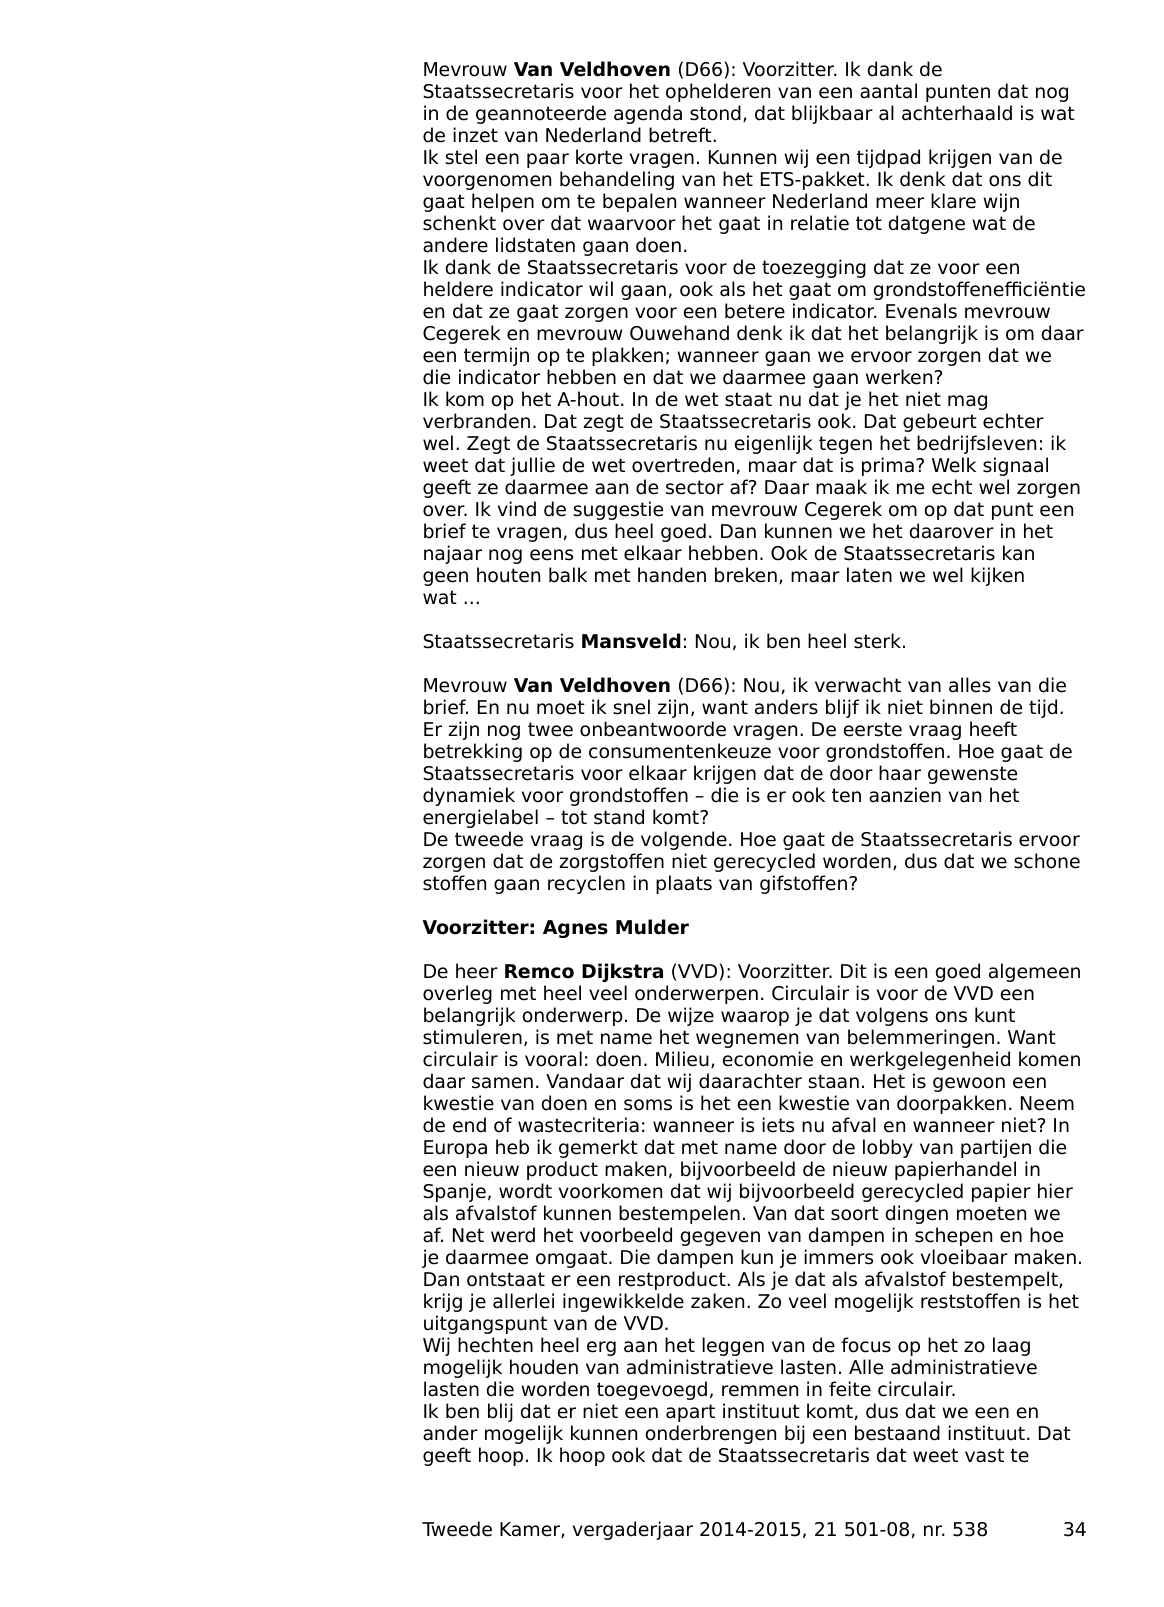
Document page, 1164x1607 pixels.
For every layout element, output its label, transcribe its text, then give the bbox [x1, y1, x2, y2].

text Mevrouw Van Veldhoven (D66): Nou, ik verwacht van alles van die brief. En nu moet ik snel zijn, want anders blijf ik niet binnen de tijd. [422, 675, 1087, 719]
text Mevrouw Van Veldhoven (D66): Voorzitter. Ik dank de Staatssecretaris voor het ophelderen van een aantal punten dat nog in de geannoteerde agenda stond, dat blijkbaar al achterhaald is wat de inzet van Nederland betreft. [422, 59, 1087, 147]
text Ik ben blij dat er niet een apart instituut komt, dus dat we een en ander mogelijk kunnen onderbrengen bij een bestaand instituut. Dat geeft hoop. Ik hoop ook dat de Staatssecretaris dat weet vast te [422, 1401, 1087, 1467]
text Ik kom op het A-hout. In de wet staat nu dat je het niet mag verbranden. Dat zegt de Staatssecretaris ook. Dat gebeurt echter wel. Zegt de Staatssecretaris nu eigenlijk tegen het bedrijfsleven: ik weet dat jullie de wet overtreden, maar dat is prima? Welk signaal geeft ze daarmee aan de sector af? Daar maak ik me echt wel zorgen over. Ik vind de suggestie van mevrouw Cegerek om op dat punt een brief te vragen, dus heel goed. Dan kunnen we het daarover in het najaar nog eens met elkaar hebben. Ook de Staatssecretaris kan geen houten balk met handen breken, maar laten we wel kijken wat ... [422, 389, 1087, 608]
text Er zijn nog twee onbeantwoorde vragen. De eerste vraag heeft betrekking op de consumentenkeuze voor grondstoffen. Hoe gaat de Staatssecretaris voor elkaar krijgen dat de door haar gewenste dynamiek voor grondstoffen – die is er ook ten aanzien van het energielabel – tot stand komt? [422, 719, 1087, 829]
text Ik dank de Staatssecretaris voor de toezegging dat ze voor een heldere indicator wil gaan, ook als het gaat om grondstoffenefficiëntie en dat ze gaat zorgen voor een betere indicator. Evenals mevrouw Cegerek en mevrouw Ouwehand denk ik dat het belangrijk is om daar een termijn op te plakken; wanneer gaan we ervoor zorgen dat we die indicator hebben en dat we daarmee gaan werken? [422, 257, 1087, 389]
text Ik stel een paar korte vragen. Kunnen wij een tijdpad krijgen van de voorgenomen behandeling van het ETS-pakket. Ik denk dat ons dit gaat helpen om te bepalen wanneer Nederland meer klare wijn schenkt over dat waarvoor het gaat in relatie tot datgene wat de andere lidstaten gaan doen. [422, 147, 1087, 257]
text De tweede vraag is de volgende. Hoe gaat de Staatssecretaris ervoor zorgen dat de zorgstoffen niet gerecycled worden, dus dat we schone stoffen gaan recyclen in plaats van gifstoffen? [422, 829, 1087, 895]
text De heer Remco Dijkstra (VVD): Voorzitter. Dit is een goed algemeen overleg met heel veel onderwerpen. Circulair is voor de VVD een belangrijk onderwerp. De wijze waarop je dat volgens ons kunt stimuleren, is met name het wegnemen van belemmeringen. Want circulair is vooral: doen. Milieu, economie en werkgelegenheid komen daar samen. Vandaar dat wij daarachter staan. Het is gewoon een kwestie van doen en soms is het een kwestie van doorpakken. Neem de end of wastecriteria: wanneer is iets nu afval en wanneer niet? In Europa heb ik gemerkt dat met name door de lobby van partijen die een nieuw product maken, bijvoorbeeld de nieuw papierhandel in Spanje, wordt voorkomen dat wij bijvoorbeeld gerecycled papier hier als afvalstof kunnen bestempelen. Van dat soort dingen moeten we af. Net werd het voorbeeld gegeven van dampen in schepen en hoe je daarmee omgaat. Die dampen kun je immers ook vloeibaar maken. Dan ontstaat er een restproduct. Als je dat als afvalstof bestempelt, krijg je allerlei ingewikkelde zaken. Zo veel mogelijk reststoffen is het uitgangspunt van de VVD. [422, 961, 1087, 1335]
text Staatssecretaris Mansveld: Nou, ik ben heel sterk. [422, 631, 1087, 653]
text Wij hechten heel erg aan het leggen van de focus op het zo laag mogelijk houden van administratieve lasten. Alle administratieve lasten die worden toegevoegd, remmen in feite circulair. [422, 1335, 1087, 1401]
subtitle Voorzitter: Agnes Mulder [422, 917, 1087, 939]
